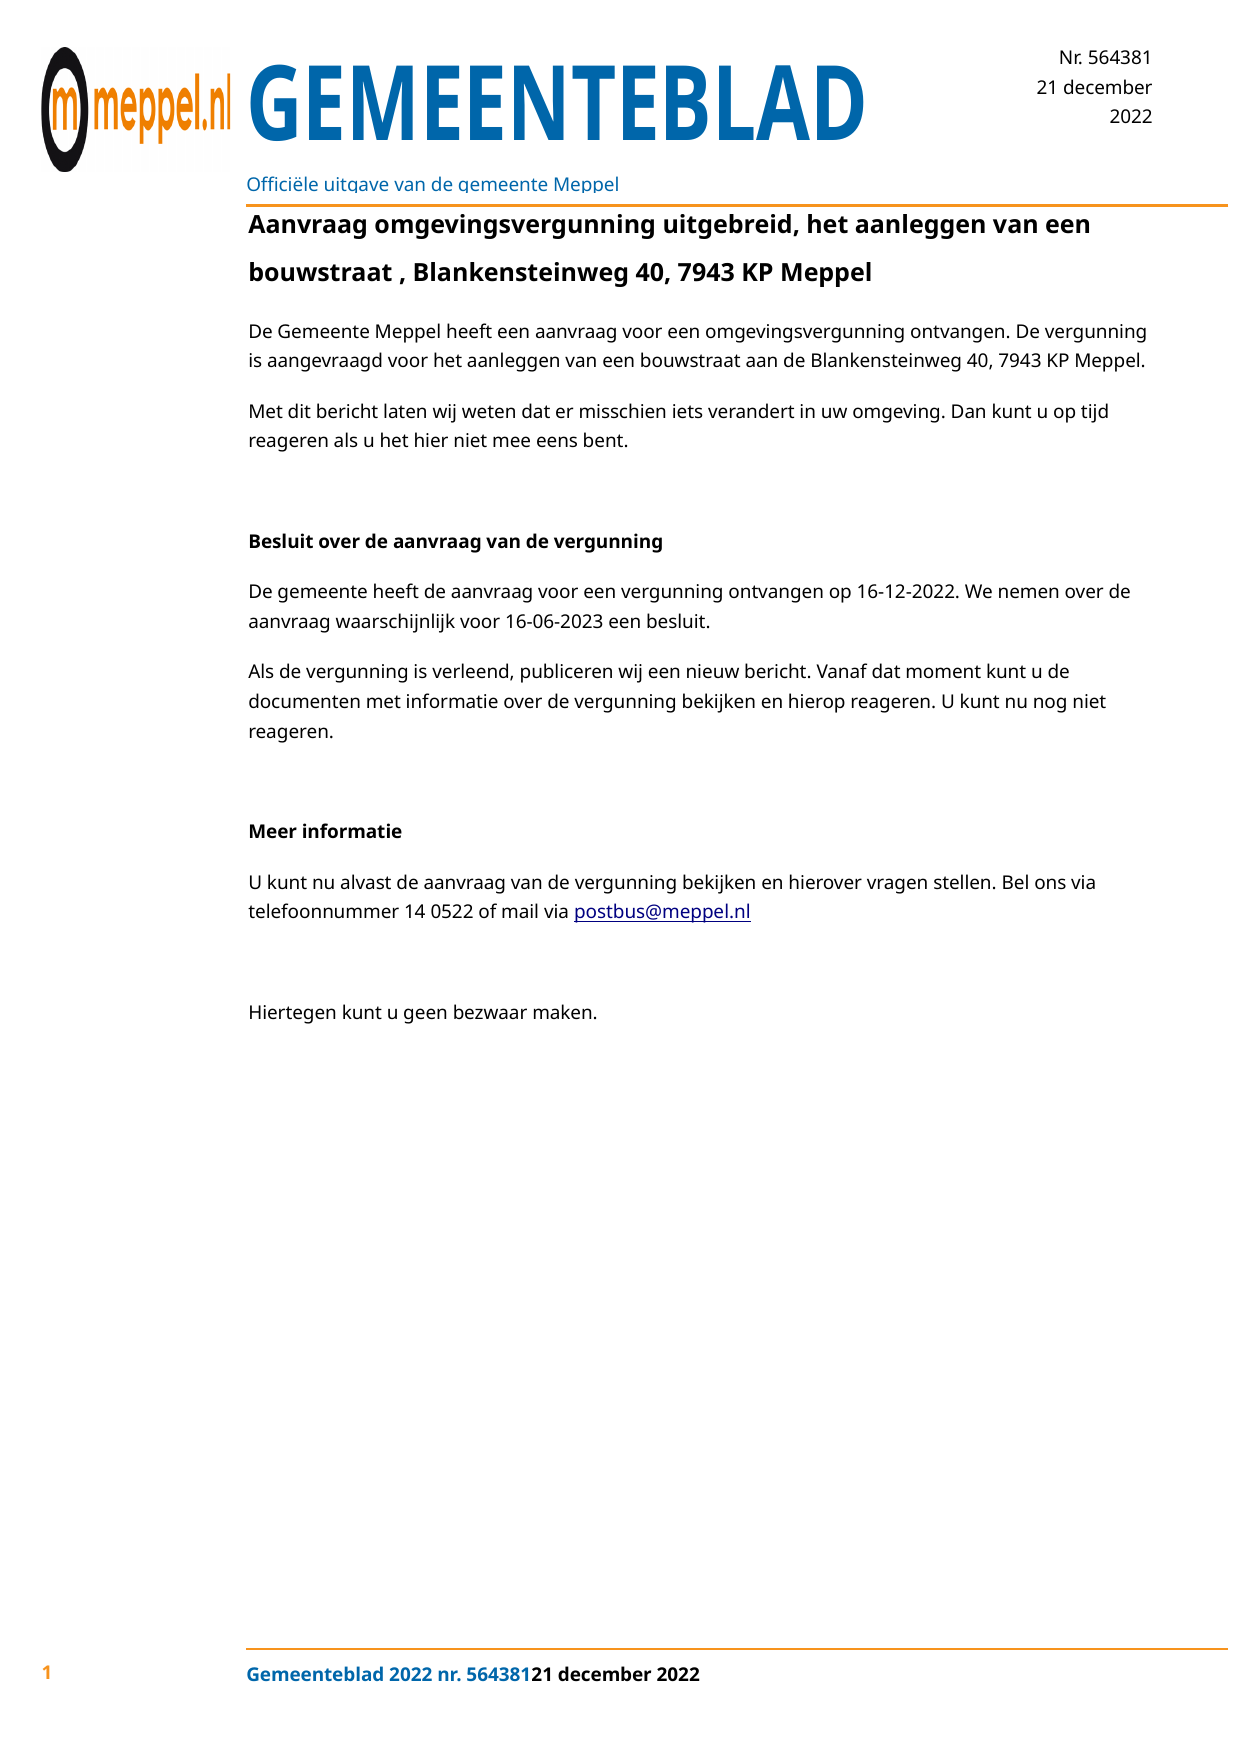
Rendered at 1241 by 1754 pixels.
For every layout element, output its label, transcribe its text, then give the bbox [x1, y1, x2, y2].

text Als de vergunning is verleend, publiceren wij een nieuw bericht. Vanaf dat moment kunt u de documenten met informatie over de vergunning bekijken en hierop reageren. U kunt nu nog niet reageren. [248, 659, 1152, 744]
text Hiertegen kunt u geen bezwaar maken. [248, 999, 1152, 1025]
text De gemeente heeft de aanvraag voor een vergunning ontvangen op 16-12-2022. We nemen over de aanvraag waarschijnlijk voor 16-06-2023 een besluit. [248, 579, 1152, 634]
text Met dit bericht laten wij weten dat er misschien iets verandert in uw omgeving. Dan kunt u op tijd reageren als u het hier niet mee eens bent. [248, 398, 1152, 453]
text Aanvraag omgevingsvergunning uitgebreid, het aanleggen van een bouwstraat , Blankensteinweg 40, 7943 KP Meppel [248, 207, 1152, 288]
text Besluit over de aanvraag van de vergunning [248, 528, 1152, 554]
picture [41, 47, 231, 172]
text U kunt nu alvast de aanvraag van de vergunning bekijken en hierover vragen stellen. Bel ons via telefoonnummer 14 0522 of mail via postbus@meppel.nl [248, 869, 1152, 924]
text De Gemeente Meppel heeft een aanvraag voor een omgevingsvergunning ontvangen. De vergunning is aangevraagd voor het aanleggen van een bouwstraat aan de Blankensteinweg 40, 7943 KP Meppel. [248, 318, 1152, 373]
text Meer informatie [248, 819, 1152, 844]
